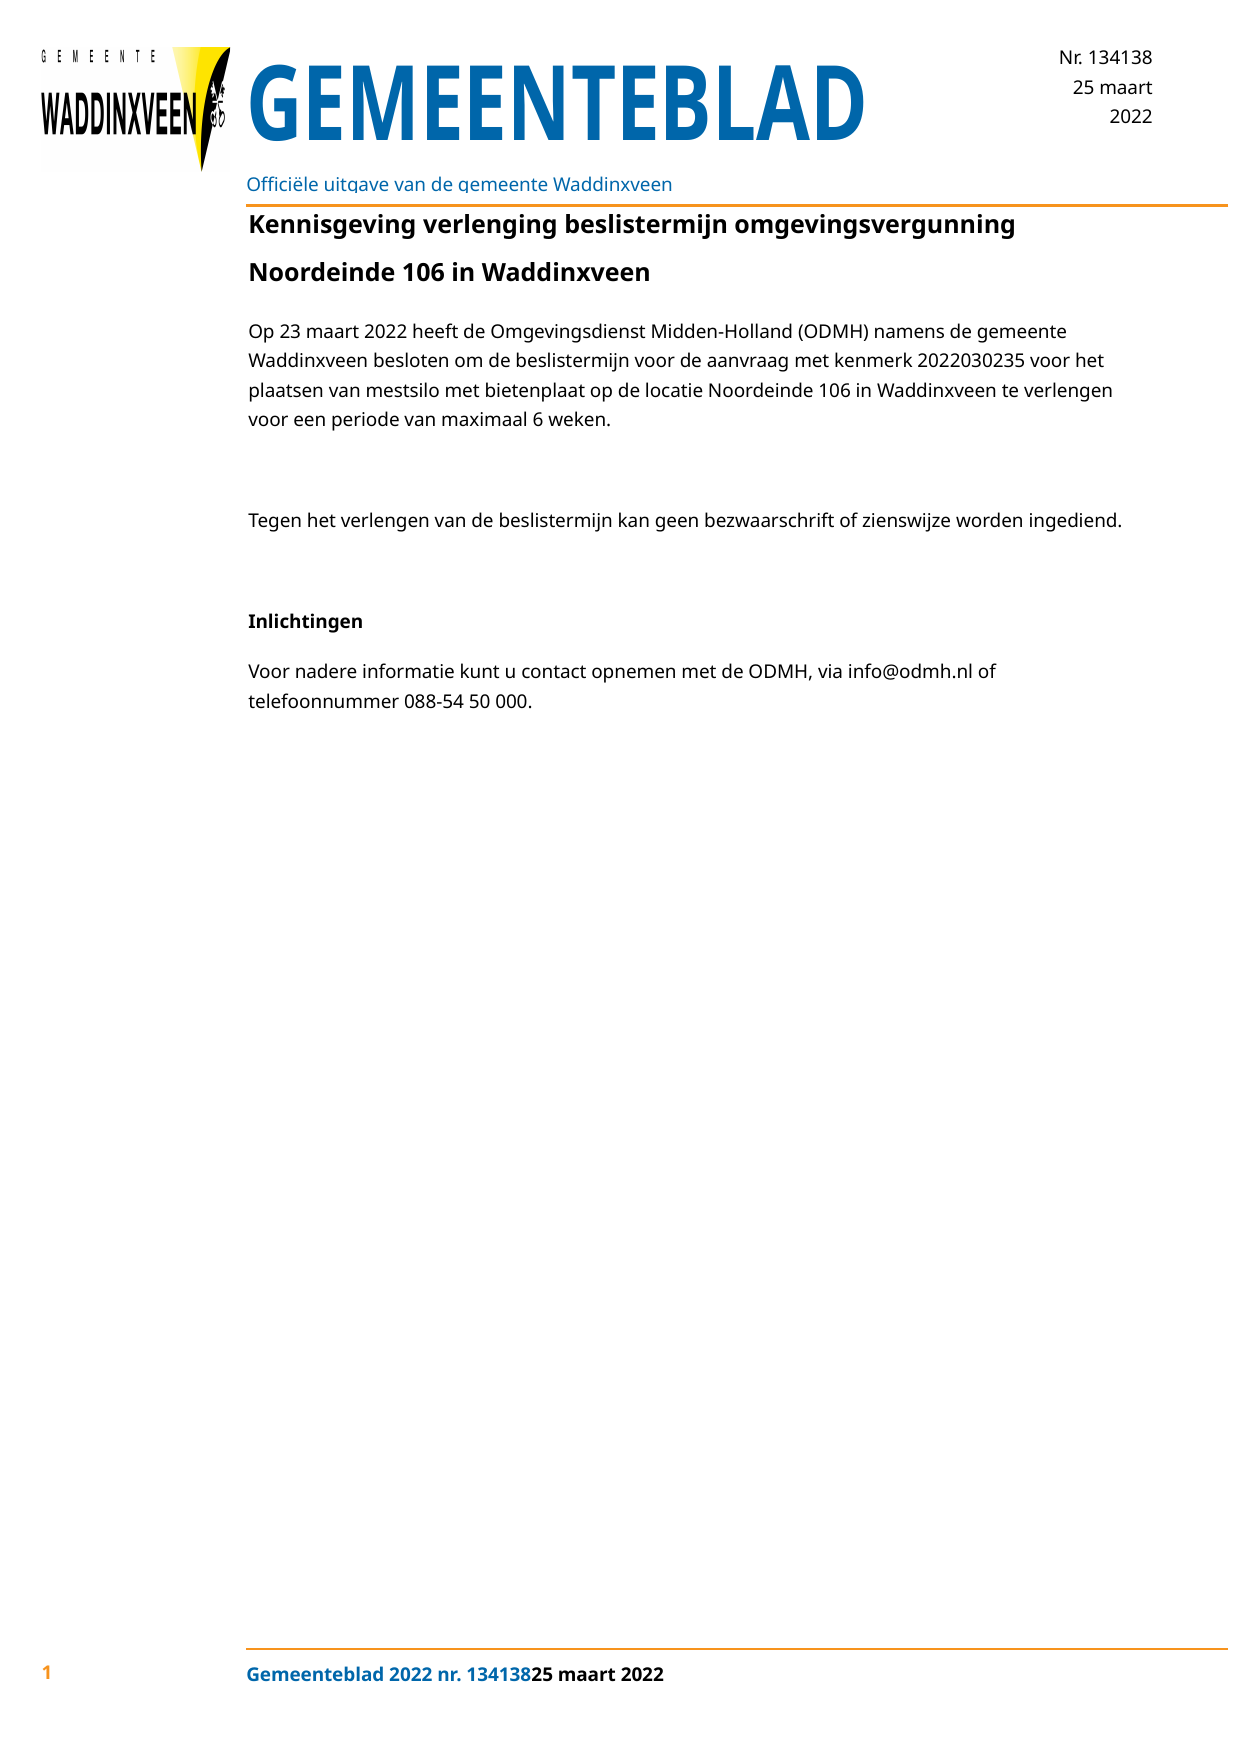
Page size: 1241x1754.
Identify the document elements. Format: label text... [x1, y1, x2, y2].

text Tegen het verlengen van de beslistermijn kan geen bezwaarschrift of zienswijze worden ingediend. [248, 507, 1152, 533]
text Voor nadere informatie kunt u contact opnemen met de ODMH, via info@odmh.nl of telefoonnummer 088-54 50 000. [248, 659, 1152, 714]
text Kennisgeving verlenging beslistermijn omgevingsvergunning Noordeinde 106 in Waddinxveen [248, 207, 1152, 288]
text Inlichtingen [248, 608, 1152, 634]
picture [41, 47, 231, 172]
text Op 23 maart 2022 heeft de Omgevingsdienst Midden-Holland (ODMH) namens de gemeente Waddinxveen besloten om de beslistermijn voor de aanvraag met kenmerk 2022030235 voor het plaatsen van mestsilo met bietenplaat op de locatie Noordeinde 106 in Waddinxveen te verlengen voor een periode van maximaal 6 weken. [248, 318, 1152, 432]
